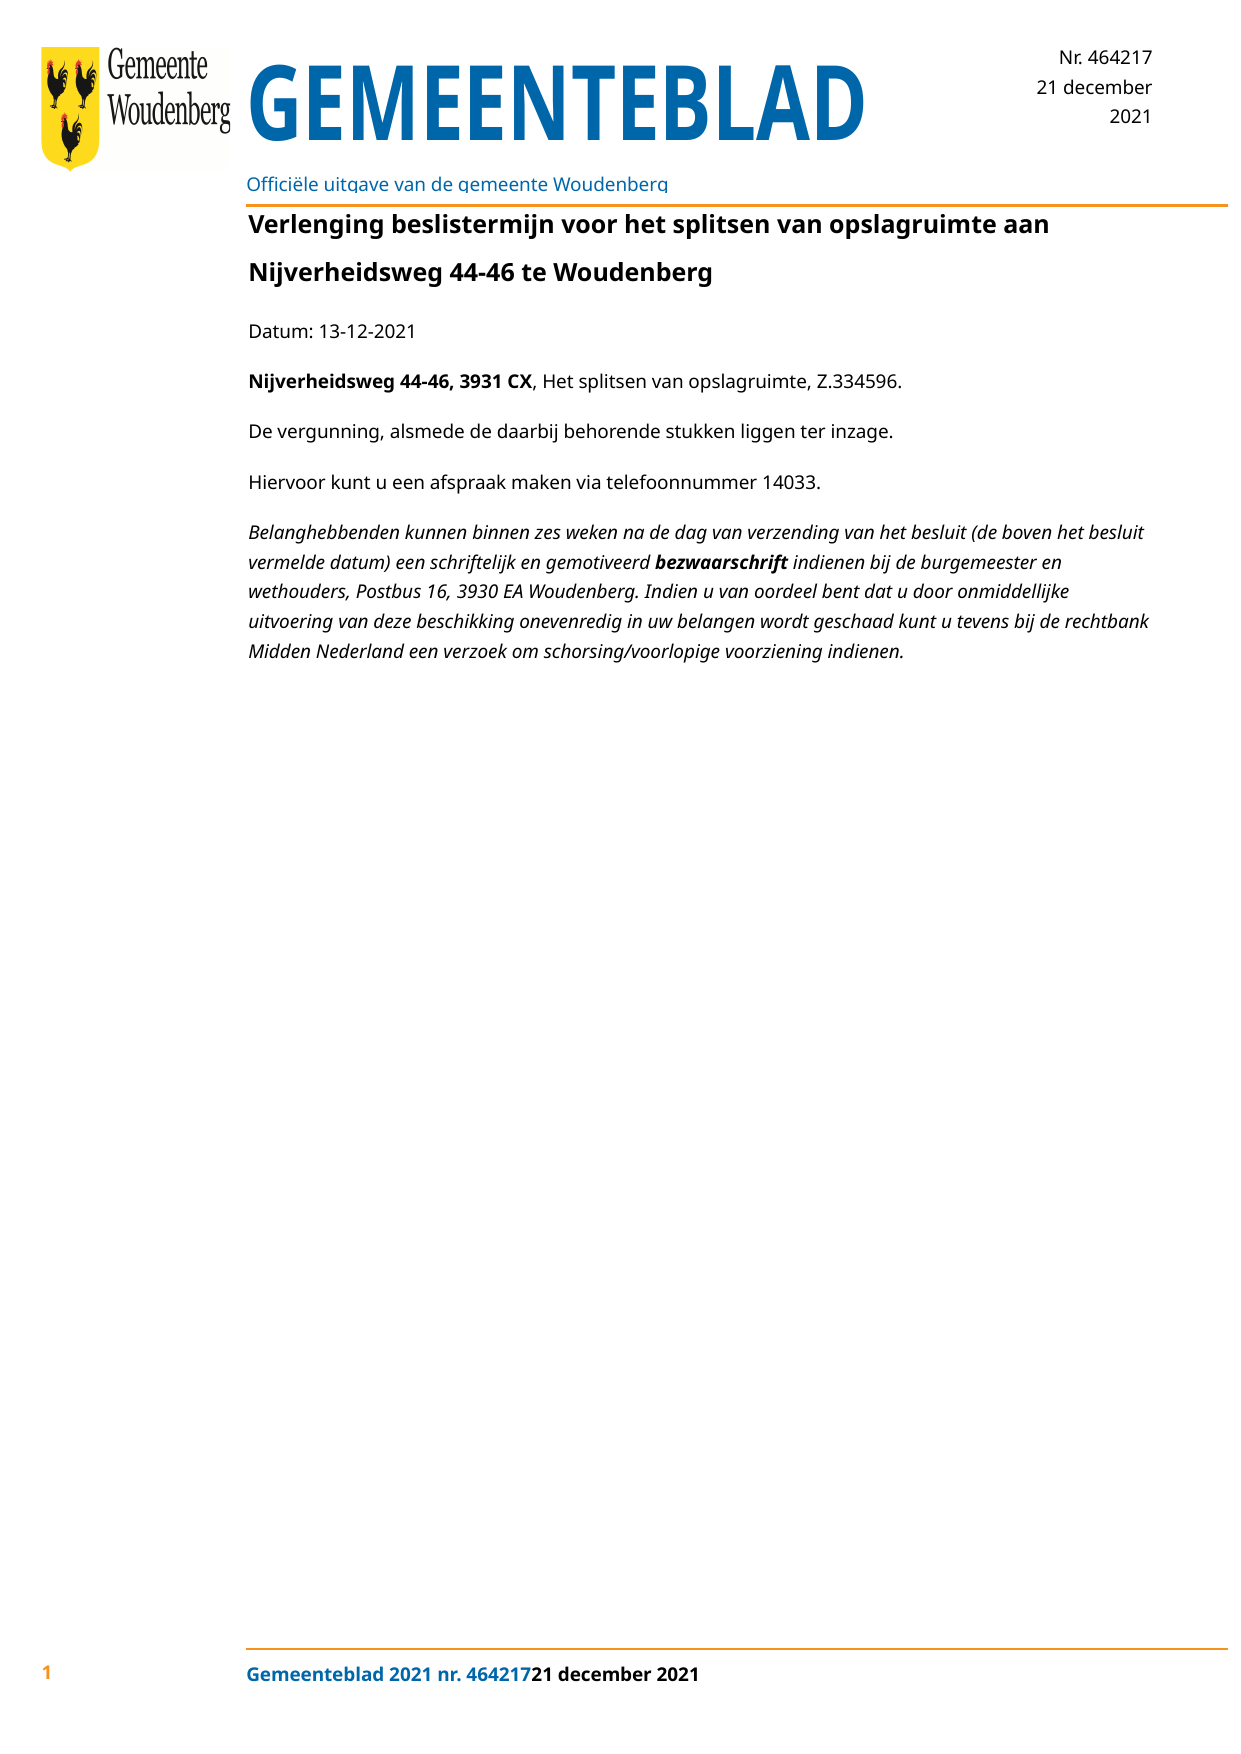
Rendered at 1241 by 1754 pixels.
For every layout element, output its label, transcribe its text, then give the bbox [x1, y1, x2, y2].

text De vergunning, alsmede de daarbij behorende stukken liggen ter inzage. [248, 419, 1152, 444]
text Belanghebbenden kunnen binnen zes weken na de dag van verzending van het besluit (de boven het besluit vermelde datum) een schriftelijk en gemotiveerd bezwaarschrift indienen bij de burgemeester en wethouders, Postbus 16, 3930 EA Woudenberg. Indien u van oordeel bent dat u door onmiddellijke uitvoering van deze beschikking onevenredig in uw belangen wordt geschaad kunt u tevens bij de rechtbank Midden Nederland een verzoek om schorsing/voorlopige voorziening indienen. [248, 519, 1152, 664]
text Verlenging beslistermijn voor het splitsen van opslagruimte aan Nijverheidsweg 44-46 te Woudenberg [248, 207, 1152, 288]
text Datum: 13-12-2021 [248, 318, 1152, 344]
text Nijverheidsweg 44-46, 3931 CX, Het splitsen van opslagruimte, Z.334596. [248, 368, 1152, 394]
picture [41, 47, 231, 172]
text Hiervoor kunt u een afspraak maken via telefoonnummer 14033. [248, 469, 1152, 495]
